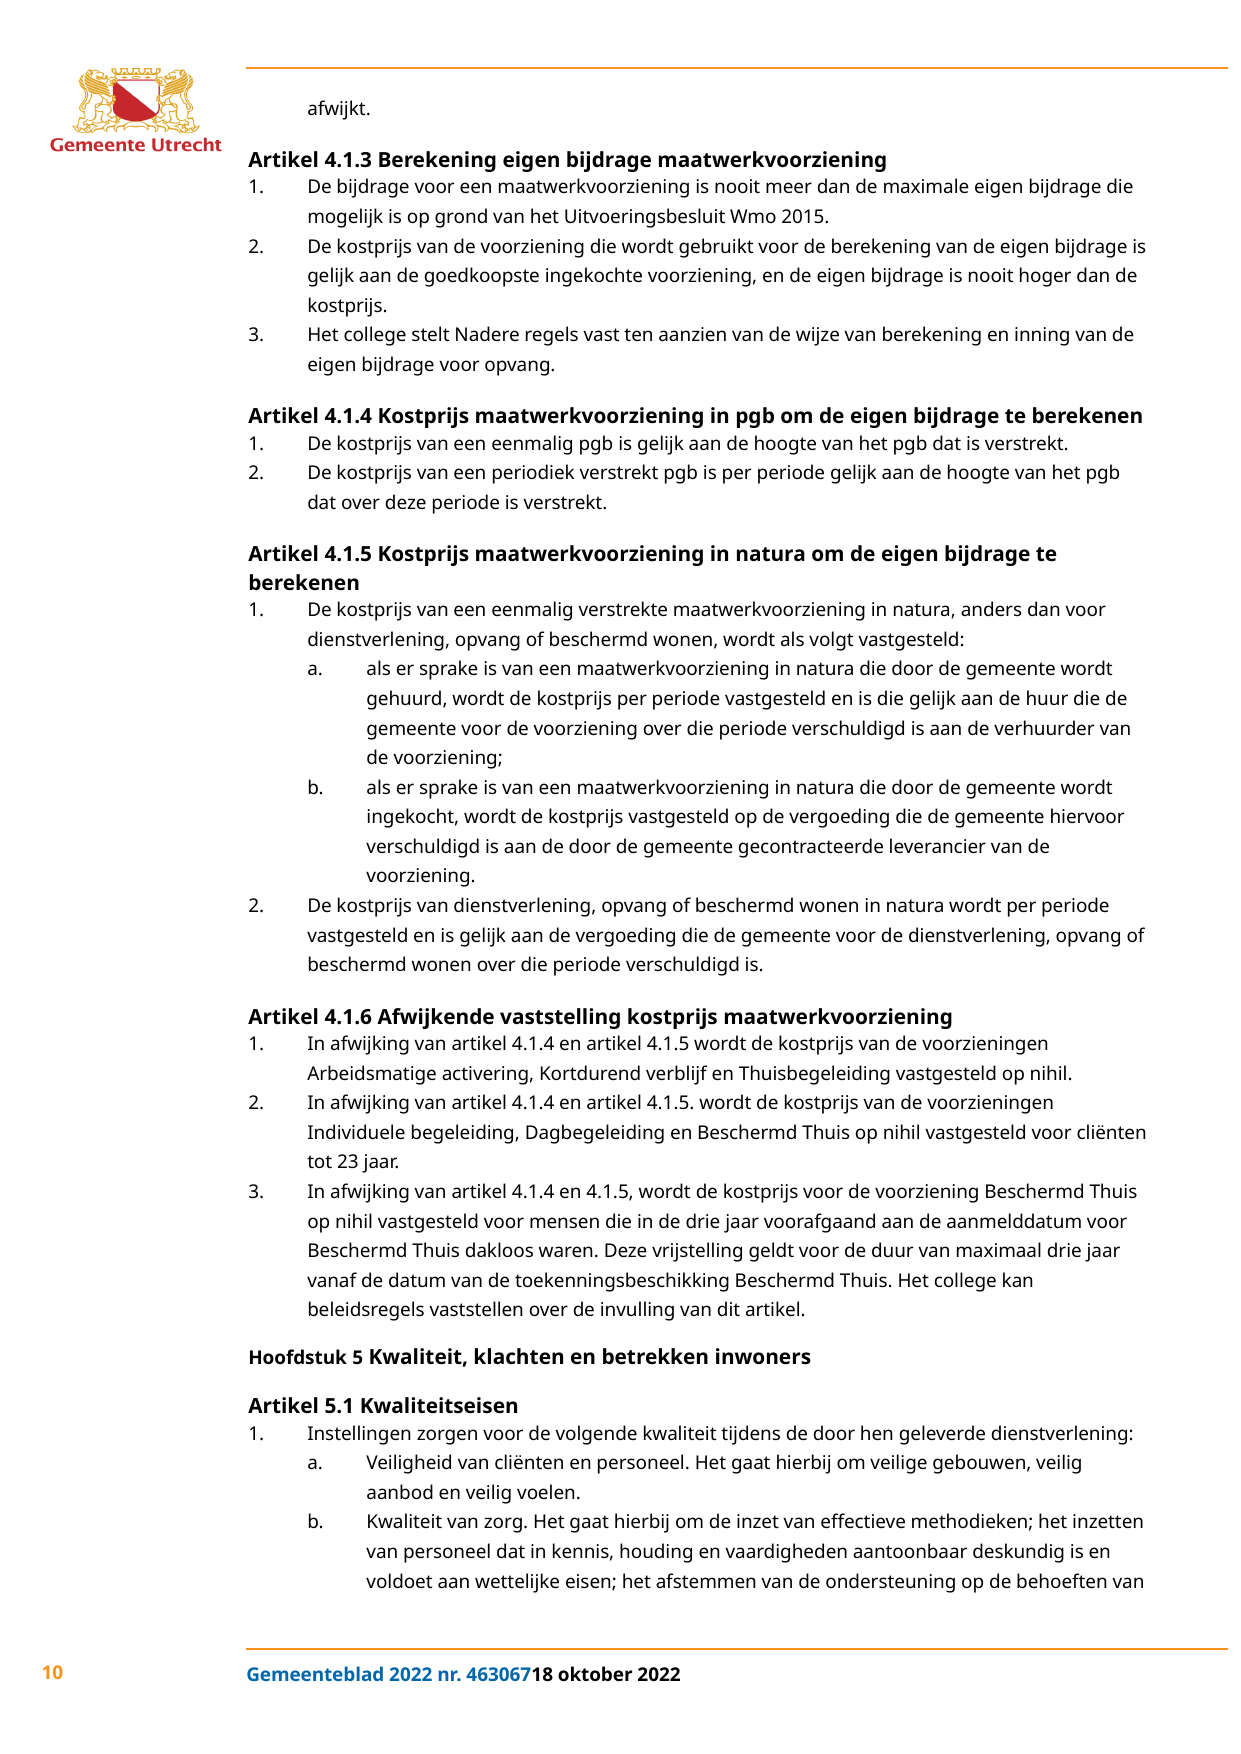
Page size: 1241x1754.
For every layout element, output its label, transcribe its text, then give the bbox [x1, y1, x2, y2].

list In afwijking van artikel 4.1.4 en artikel 4.1.5 wordt de kostprijs van de voorzieningen Arbeidsmatige activering, Kortdurend verblijf en Thuisbegeleiding vastgesteld op nihil. [248, 1030, 1152, 1086]
list De bijdrage voor een maatwerkvoorziening is nooit meer dan de maximale eigen bijdrage die mogelijk is op grond van het Uitvoeringsbesluit Wmo 2015. [248, 174, 1152, 229]
picture [41, 47, 231, 172]
list De kostprijs van een periodiek verstrekt pgb is per periode gelijk aan de hoogte van het pgb dat over deze periode is verstrekt. [248, 459, 1152, 515]
text Artikel 4.1.4 Kostprijs maatwerkvoorziening in pgb om de eigen bijdrage te berekenen [248, 402, 1152, 430]
list De kostprijs van de voorziening die wordt gebruikt voor de berekening van de eigen bijdrage is gelijk aan de goedkoopste ingekochte voorziening, en de eigen bijdrage is nooit hoger dan de kostprijs. [248, 233, 1152, 318]
list Kwaliteit van zorg. Het gaat hierbij om de inzet van effectieve methodieken; het inzetten van personeel dat in kennis, houding en vaardigheden aantoonbaar deskundig is en voldoet aan wettelijke eisen; het afstemmen van de ondersteuning op de behoeften van [307, 1509, 1152, 1593]
list De kostprijs van dienstverlening, opvang of beschermd wonen in natura wordt per periode vastgesteld en is gelijk aan de vergoeding die de gemeente voor de dienstverlening, opvang of beschermd wonen over die periode verschuldigd is. [248, 892, 1152, 977]
list Instellingen zorgen voor de volgende kwaliteit tijdens de door hen geleverde dienstverlening: [248, 1420, 1152, 1446]
list Veiligheid van cliënten en personeel. Het gaat hierbij om veilige gebouwen, veilig aanbod en veilig voelen. [307, 1449, 1152, 1505]
text Artikel 4.1.6 Afwijkende vaststelling kostprijs maatwerkvoorziening [248, 1002, 1152, 1030]
list In afwijking van artikel 4.1.4 en artikel 4.1.5. wordt de kostprijs van de voorzieningen Individuele begeleiding, Dagbegeleiding en Beschermd Thuis op nihil vastgesteld voor cliënten tot 23 jaar. [248, 1089, 1152, 1174]
list De kostprijs van een eenmalig verstrekte maatwerkvoorziening in natura, anders dan voor dienstverlening, opvang of beschermd wonen, wordt als volgt vastgesteld: [248, 596, 1152, 652]
text Artikel 4.1.3 Berekening eigen bijdrage maatwerkvoorziening [248, 145, 1152, 174]
list De kostprijs van een eenmalig pgb is gelijk aan de hoogte van het pgb dat is verstrekt. [248, 430, 1152, 456]
list afwijkt. [248, 95, 1152, 121]
list als er sprake is van een maatwerkvoorziening in natura die door de gemeente wordt gehuurd, wordt de kostprijs per periode vastgesteld en is die gelijk aan de huur die de gemeente voor de voorziening over die periode verschuldigd is aan de verhuurder van de voorziening; [307, 656, 1152, 770]
list als er sprake is van een maatwerkvoorziening in natura die door de gemeente wordt ingekocht, wordt de kostprijs vastgesteld op de vergoeding die de gemeente hiervoor verschuldigd is aan de door de gemeente gecontracteerde leverancier van de voorziening. [307, 774, 1152, 888]
list Het college stelt Nadere regels vast ten aanzien van de wijze van berekening en inning van de eigen bijdrage voor opvang. [248, 322, 1152, 377]
text Artikel 5.1 Kwaliteitseisen [248, 1391, 1152, 1420]
text Artikel 4.1.5 Kostprijs maatwerkvoorziening in natura om de eigen bijdrage te berekenen [248, 539, 1152, 596]
list In afwijking van artikel 4.1.4 en 4.1.5, wordt de kostprijs voor de voorziening Beschermd Thuis op nihil vastgesteld voor mensen die in de drie jaar voorafgaand aan de aanmelddatum voor Beschermd Thuis dakloos waren. Deze vrijstelling geldt voor de duur van maximaal drie jaar vanaf de datum van de toekenningsbeschikking Beschermd Thuis. Het college kan beleidsregels vaststellen over de invulling van dit artikel. [248, 1178, 1152, 1322]
text Hoofdstuk 5 Kwaliteit, klachten en betrekken inwoners [248, 1342, 1152, 1371]
